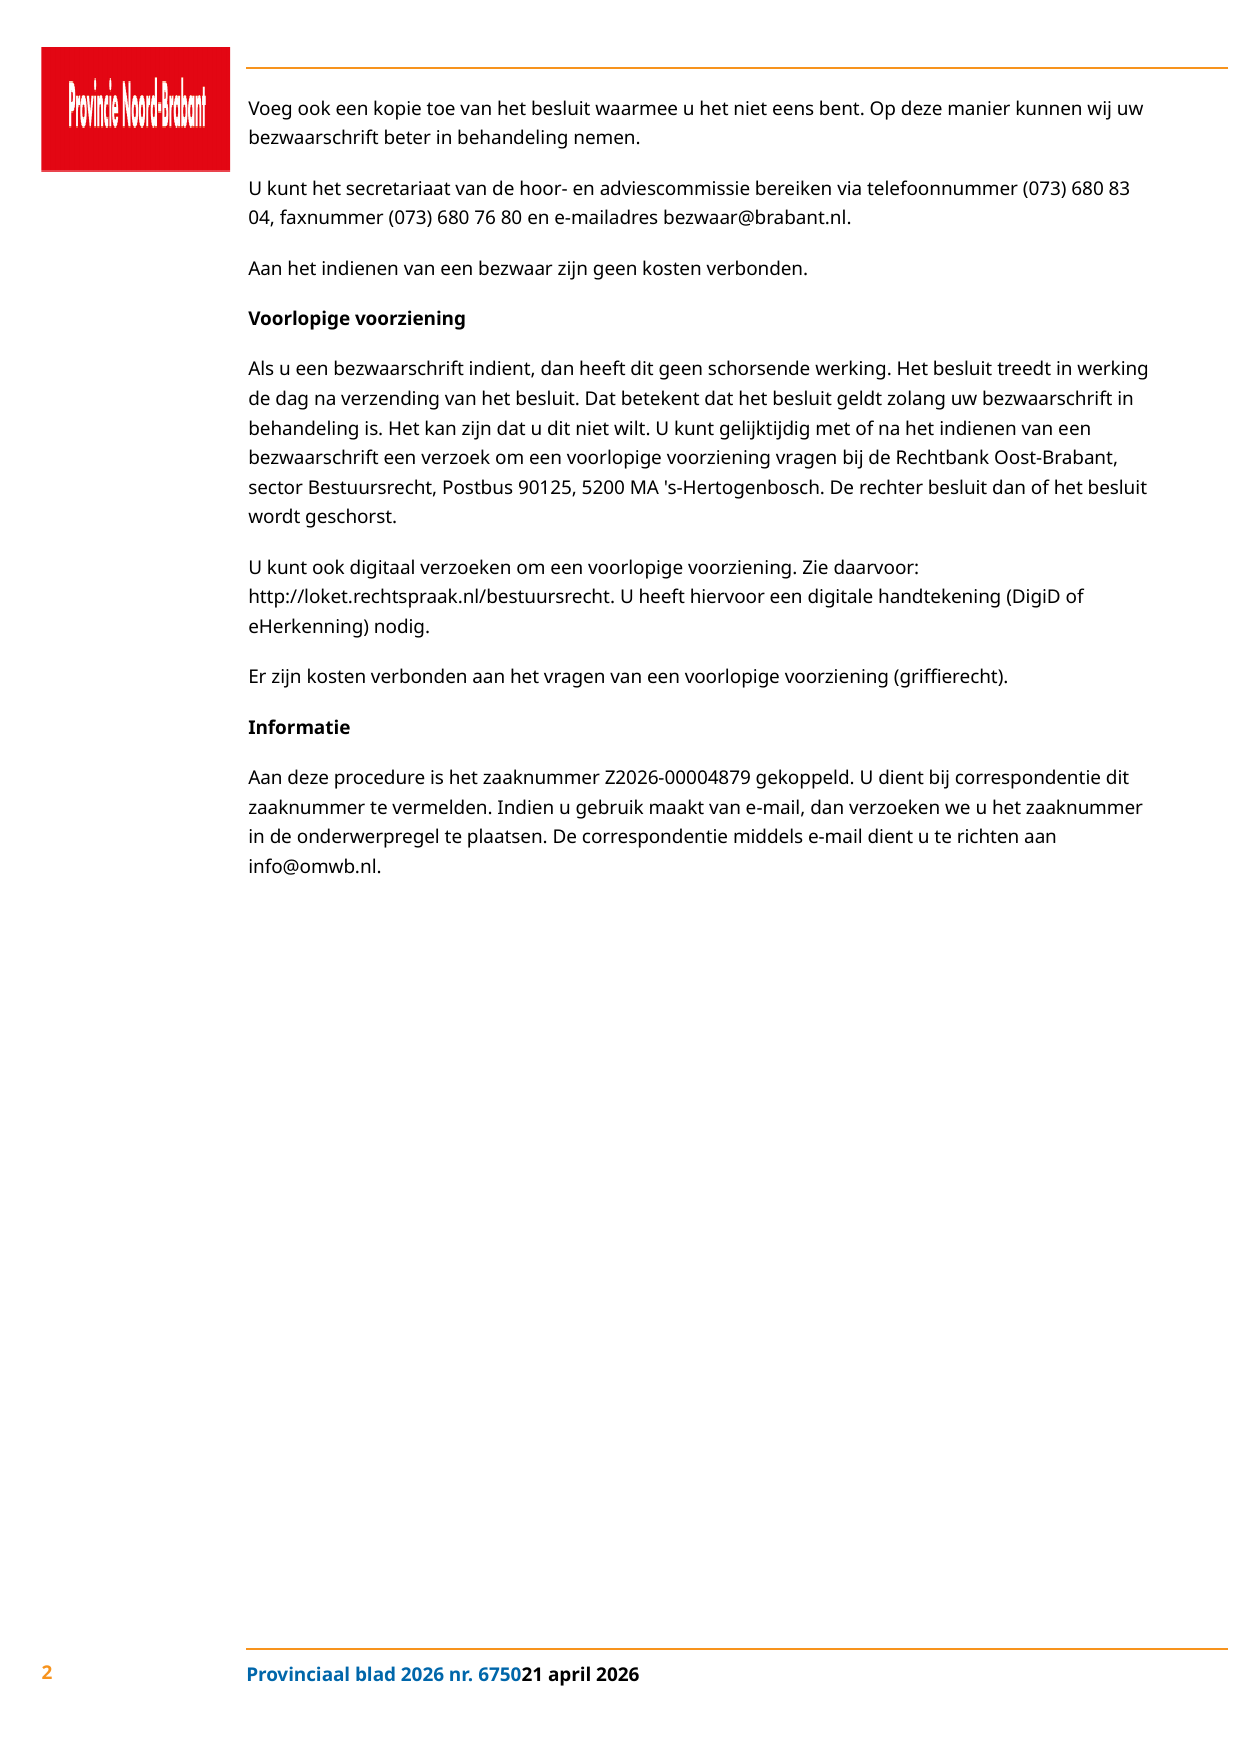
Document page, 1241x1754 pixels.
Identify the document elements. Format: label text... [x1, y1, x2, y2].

text Voorlopige voorziening [248, 305, 1152, 331]
text Er zijn kosten verbonden aan het vragen van een voorlopige voorziening (griffierecht). [248, 663, 1152, 689]
text Als u een bezwaarschrift indient, dan heeft dit geen schorsende werking. Het besluit treedt in werking de dag na verzending van het besluit. Dat betekent dat het besluit geldt zolang uw bezwaarschrift in behandeling is. Het kan zijn dat u dit niet wilt. U kunt gelijktijdig met of na het indienen van een bezwaarschrift een verzoek om een voorlopige voorziening vragen bij de Rechtbank Oost-Brabant, sector Bestuursrecht, Postbus 90125, 5200 MA 's‑Hertogenbosch. De rechter besluit dan of het besluit wordt geschorst. [248, 356, 1152, 529]
text Aan het indienen van een bezwaar zijn geen kosten verbonden. [248, 255, 1152, 281]
text Aan deze procedure is het zaaknummer Z2026-00004879 gekoppeld. U dient bij correspondentie dit zaaknummer te vermelden. Indien u gebruik maakt van e-mail, dan verzoeken we u het zaaknummer in de onderwerpregel te plaatsen. De correspondentie middels e-mail dient u te richten aan info@omwb.nl. [248, 764, 1152, 879]
picture [41, 47, 231, 172]
text Informatie [248, 714, 1152, 740]
text Voeg ook een kopie toe van het besluit waarmee u het niet eens bent. Op deze manier kunnen wij uw bezwaarschrift beter in behandeling nemen. [248, 95, 1152, 150]
text U kunt het secretariaat van de hoor- en adviescommissie bereiken via telefoonnummer (073) 680 83 04, faxnummer (073) 680 76 80 en e-mailadres bezwaar@brabant.nl. [248, 175, 1152, 230]
text U kunt ook digitaal verzoeken om een voorlopige voorziening. Zie daarvoor: http://loket.rechtspraak.nl/bestuursrecht. U heeft hiervoor een digitale handtekening (DigiD of eHerkenning) nodig. [248, 554, 1152, 639]
